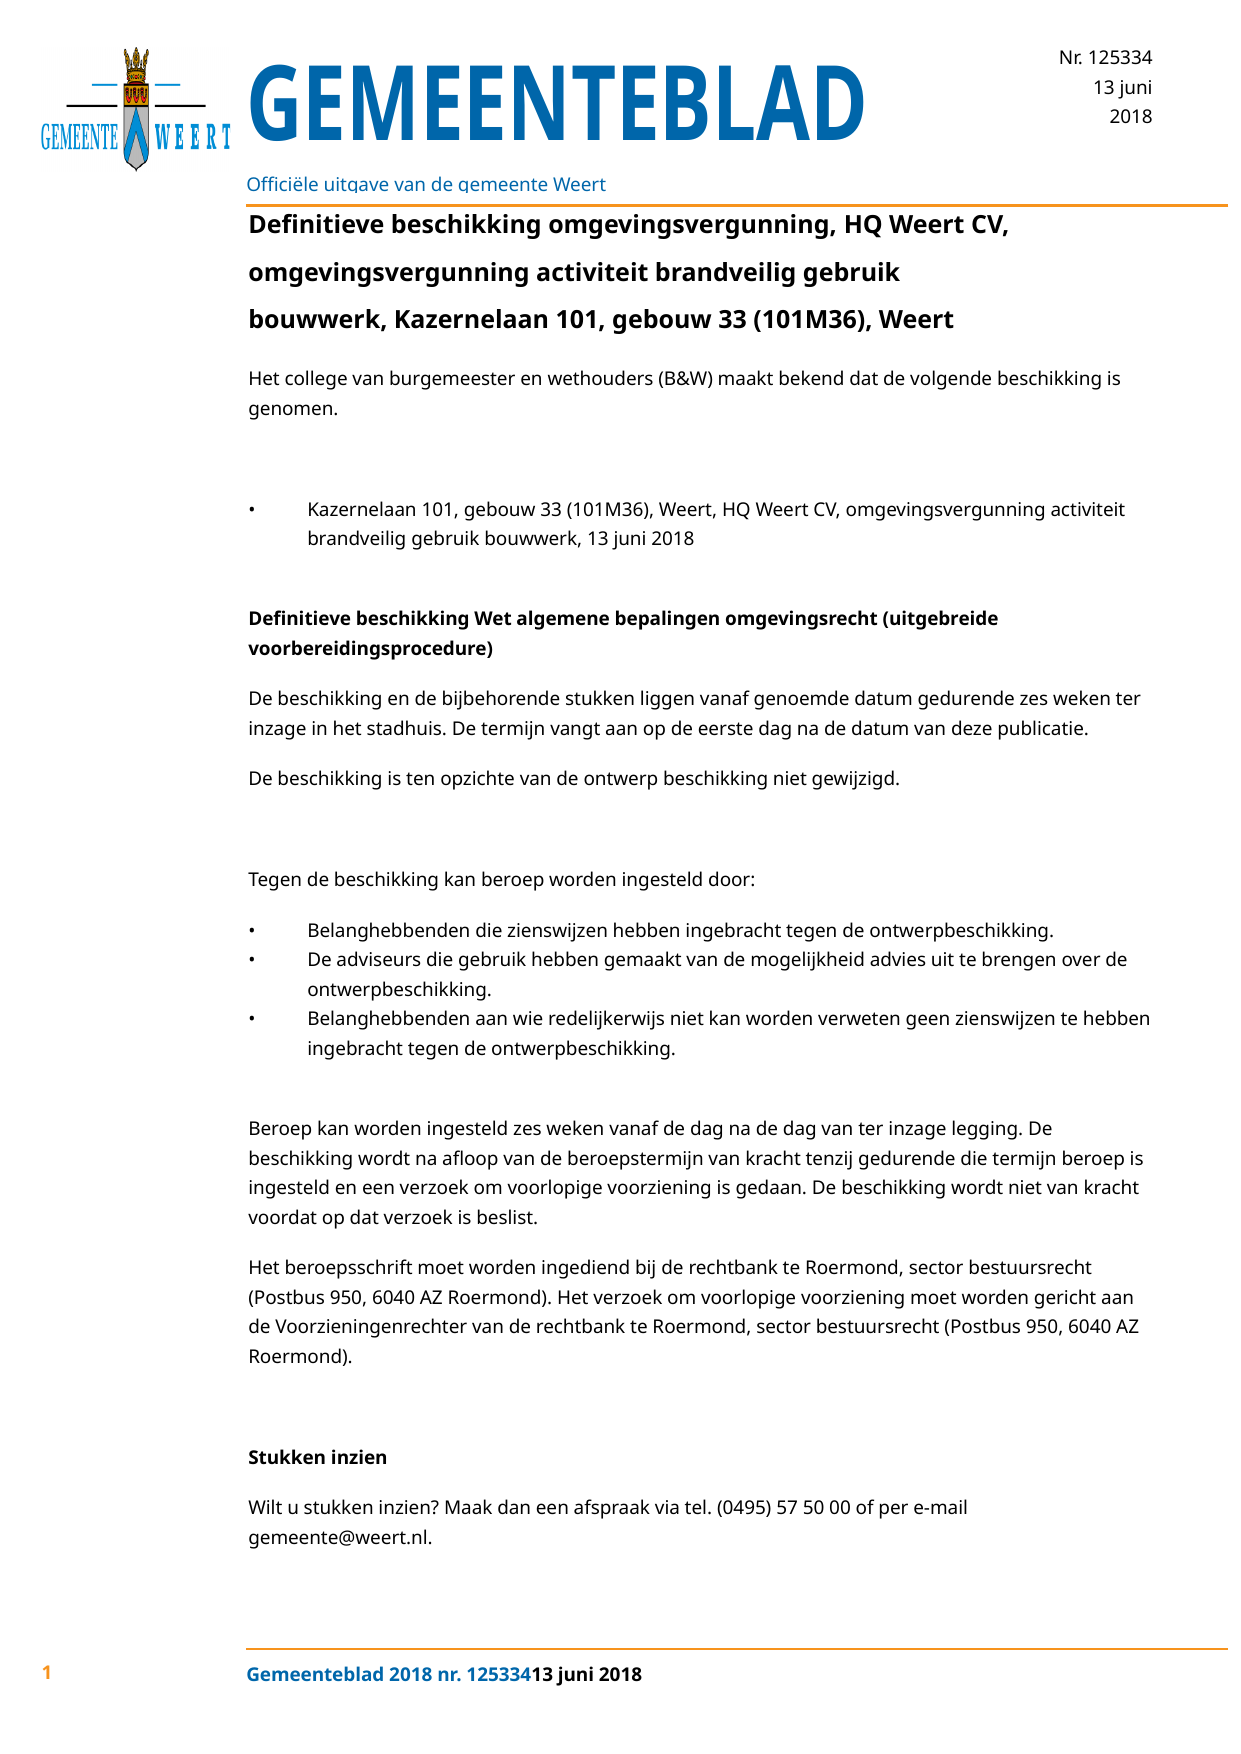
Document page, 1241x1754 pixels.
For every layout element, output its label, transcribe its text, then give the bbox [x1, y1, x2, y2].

list Kazernelaan 101, gebouw 33 (101M36), Weert, HQ Weert CV, omgevingsvergunning activiteit brandveilig gebruik bouwwerk, 13 juni 2018 [248, 496, 1152, 551]
text De beschikking is ten opzichte van de ontwerp beschikking niet gewijzigd. [248, 766, 1152, 791]
text Definitieve beschikking omgevingsvergunning, HQ Weert CV, omgevingsvergunning activiteit brandveilig gebruik bouwwerk, Kazernelaan 101, gebouw 33 (101M36), Weert [248, 207, 1152, 336]
text Wilt u stukken inzien? Maak dan een afspraak via tel. (0495) 57 50 00 of per e-mail gemeente@weert.nl. [248, 1494, 1152, 1549]
text Definitieve beschikking Wet algemene bepalingen omgevingsrecht (uitgebreide voorbereidingsprocedure) [248, 606, 1152, 661]
text Het college van burgemeester en wethouders (B&W) maakt bekend dat de volgende beschikking is genomen. [248, 366, 1152, 421]
text De beschikking en de bijbehorende stukken liggen vanaf genoemde datum gedurende zes weken ter inzage in het stadhuis. De termijn vangt aan op de eerste dag na de datum van deze publicatie. [248, 686, 1152, 741]
text Het beroepsschrift moet worden ingediend bij de rechtbank te Roermond, sector bestuursrecht (Postbus 950, 6040 AZ Roermond). Het verzoek om voorlopige voorziening moet worden gericht aan de Voorzieningenrechter van de rechtbank te Roermond, sector bestuursrecht (Postbus 950, 6040 AZ Roermond). [248, 1254, 1152, 1369]
picture [41, 47, 231, 172]
list Belanghebbenden die zienswijzen hebben ingebracht tegen de ontwerpbeschikking. [248, 917, 1152, 942]
list Belanghebbenden aan wie redelijkerwijs niet kan worden verweten geen zienswijzen te hebben ingebracht tegen de ontwerpbeschikking. [248, 1006, 1152, 1061]
text Beroep kan worden ingesteld zes weken vanaf de dag na de dag van ter inzage legging. De beschikking wordt na afloop van de beroepstermijn van kracht tenzij gedurende die termijn beroep is ingesteld en een verzoek om voorlopige voorziening is gedaan. De beschikking wordt niet van kracht voordat op dat verzoek is beslist. [248, 1115, 1152, 1229]
list De adviseurs die gebruik hebben gemaakt van de mogelijkheid advies uit te brengen over de ontwerpbeschikking. [248, 946, 1152, 1002]
text Stukken inzien [248, 1444, 1152, 1469]
text Tegen de beschikking kan beroep worden ingesteld door: [248, 866, 1152, 892]
